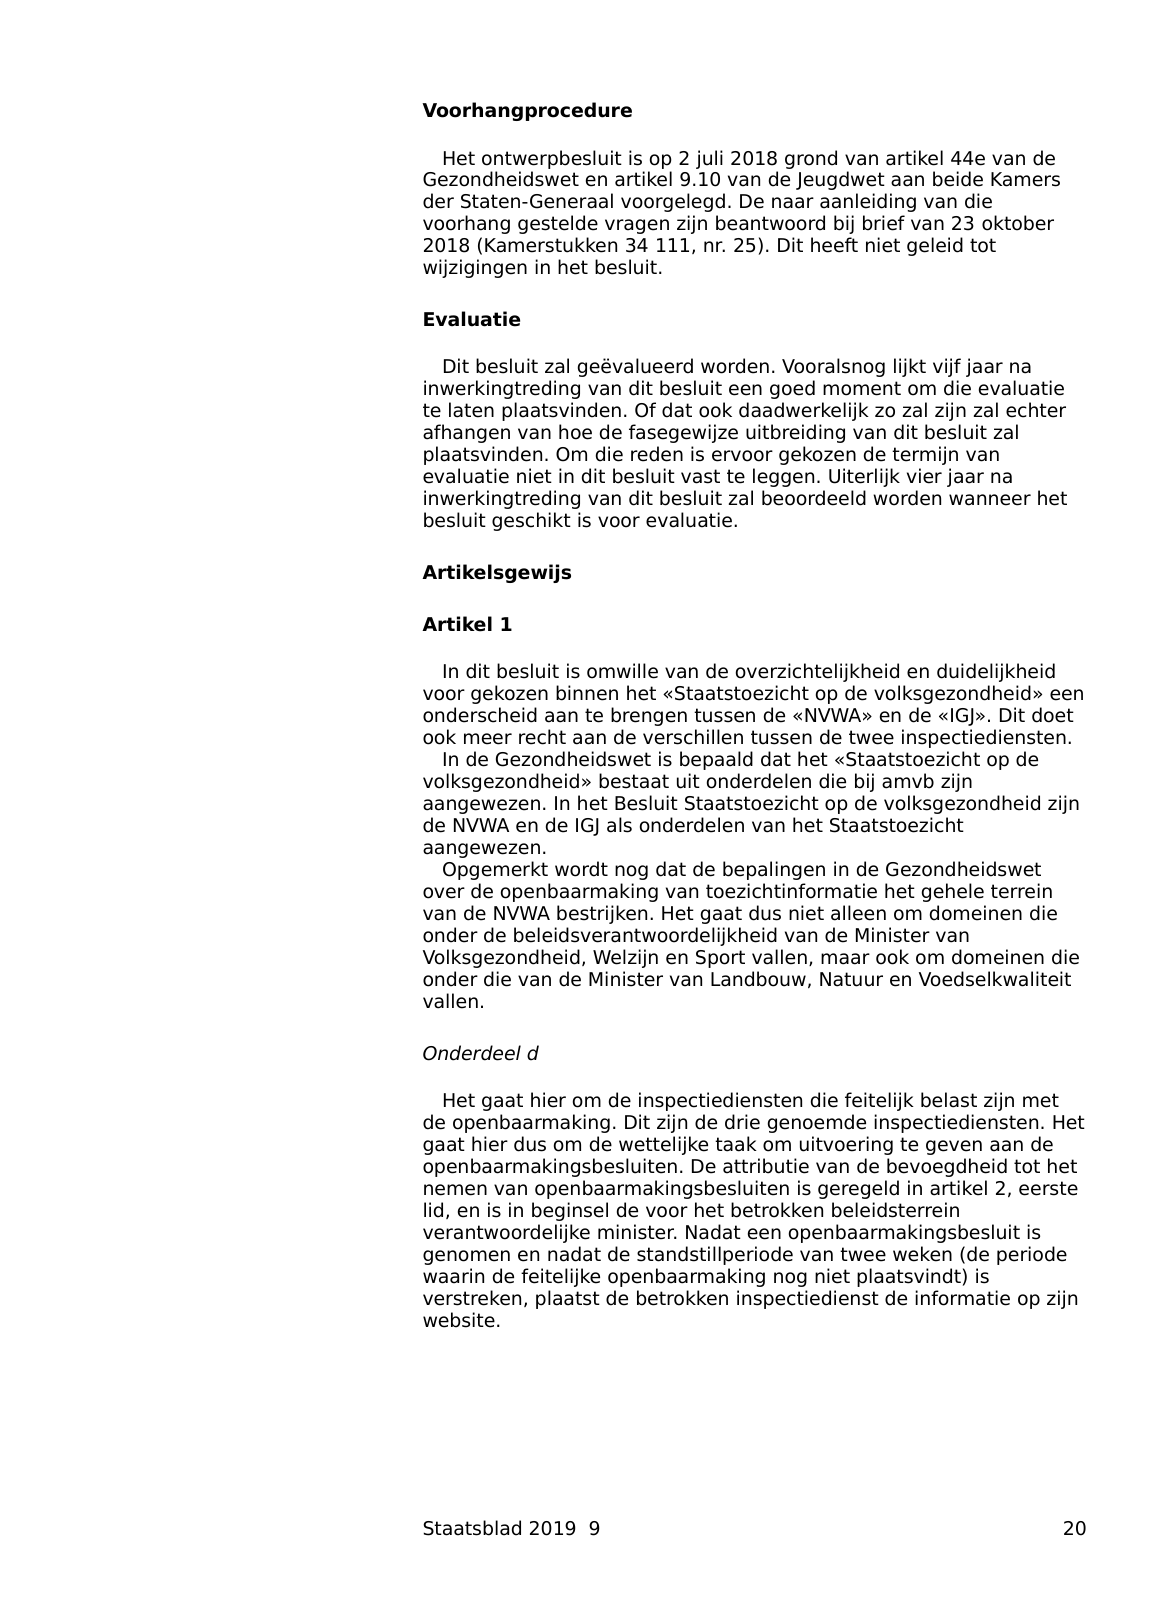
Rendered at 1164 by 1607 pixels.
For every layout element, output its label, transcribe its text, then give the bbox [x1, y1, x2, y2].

text Dit besluit zal geëvalueerd worden. Vooralsnog lijkt vijf jaar na inwerkingtreding van dit besluit een goed moment om die evaluatie te laten plaatsvinden. Of dat ook daadwerkelijk zo zal zijn zal echter afhangen van hoe de fasegewijze uitbreiding van dit besluit zal plaatsvinden. Om die reden is ervoor gekozen de termijn van evaluatie niet in dit besluit vast te leggen. Uiterlijk vier jaar na inwerkingtreding van dit besluit zal beoordeeld worden wanneer het besluit geschikt is voor evaluatie. [422, 356, 1087, 532]
text Het gaat hier om de inspectiediensten die feitelijk belast zijn met de openbaarmaking. Dit zijn de drie genoemde inspectiediensten. Het gaat hier dus om de wettelijke taak om uitvoering te geven aan de openbaarmakingsbesluiten. De attributie van de bevoegdheid tot het nemen van openbaarmakingsbesluiten is geregeld in artikel 2, eerste lid, en is in beginsel de voor het betrokken beleidsterrein verantwoordelijke minister. Nadat een openbaarmakingsbesluit is genomen en nadat de standstillperiode van twee weken (de periode waarin de feitelijke openbaarmaking nog niet plaatsvindt) is verstreken, plaatst de betrokken inspectiedienst de informatie op zijn website. [422, 1090, 1087, 1331]
text In de Gezondheidswet is bepaald dat het «Staatstoezicht op de volksgezondheid» bestaat uit onderdelen die bij amvb zijn aangewezen. In het Besluit Staatstoezicht op de volksgezondheid zijn de NVWA en de IGJ als onderdelen van het Staatstoezicht aangewezen. [422, 749, 1087, 859]
subtitle Artikelsgewijs [422, 562, 1087, 584]
subtitle Voorhangprocedure [422, 100, 1087, 122]
text In dit besluit is omwille van de overzichtelijkheid en duidelijkheid voor gekozen binnen het «Staatstoezicht op de volksgezondheid» een onderscheid aan te brengen tussen de «NVWA» en de «IGJ». Dit doet ook meer recht aan de verschillen tussen de twee inspectiediensten. [422, 661, 1087, 749]
subtitle Evaluatie [422, 309, 1087, 331]
subtitle Artikel 1 [422, 614, 1087, 636]
text Het ontwerpbesluit is op 2 juli 2018 grond van artikel 44e van de Gezondheidswet en artikel 9.10 van de Jeugdwet aan beide Kamers der Staten-Generaal voorgelegd. De naar aanleiding van die voorhang gestelde vragen zijn beantwoord bij brief van 23 oktober 2018 (Kamerstukken 34 111, nr. 25). Dit heeft niet geleid tot wijzigingen in het besluit. [422, 147, 1087, 279]
subtitle Onderdeel d [422, 1043, 1087, 1065]
text Opgemerkt wordt nog dat de bepalingen in de Gezondheidswet over de openbaarmaking van toezichtinformatie het gehele terrein van de NVWA bestrijken. Het gaat dus niet alleen om domeinen die onder de beleidsverantwoordelijkheid van de Minister van Volksgezondheid, Welzijn en Sport vallen, maar ook om domeinen die onder die van de Minister van Landbouw, Natuur en Voedselkwaliteit vallen. [422, 859, 1087, 1013]
